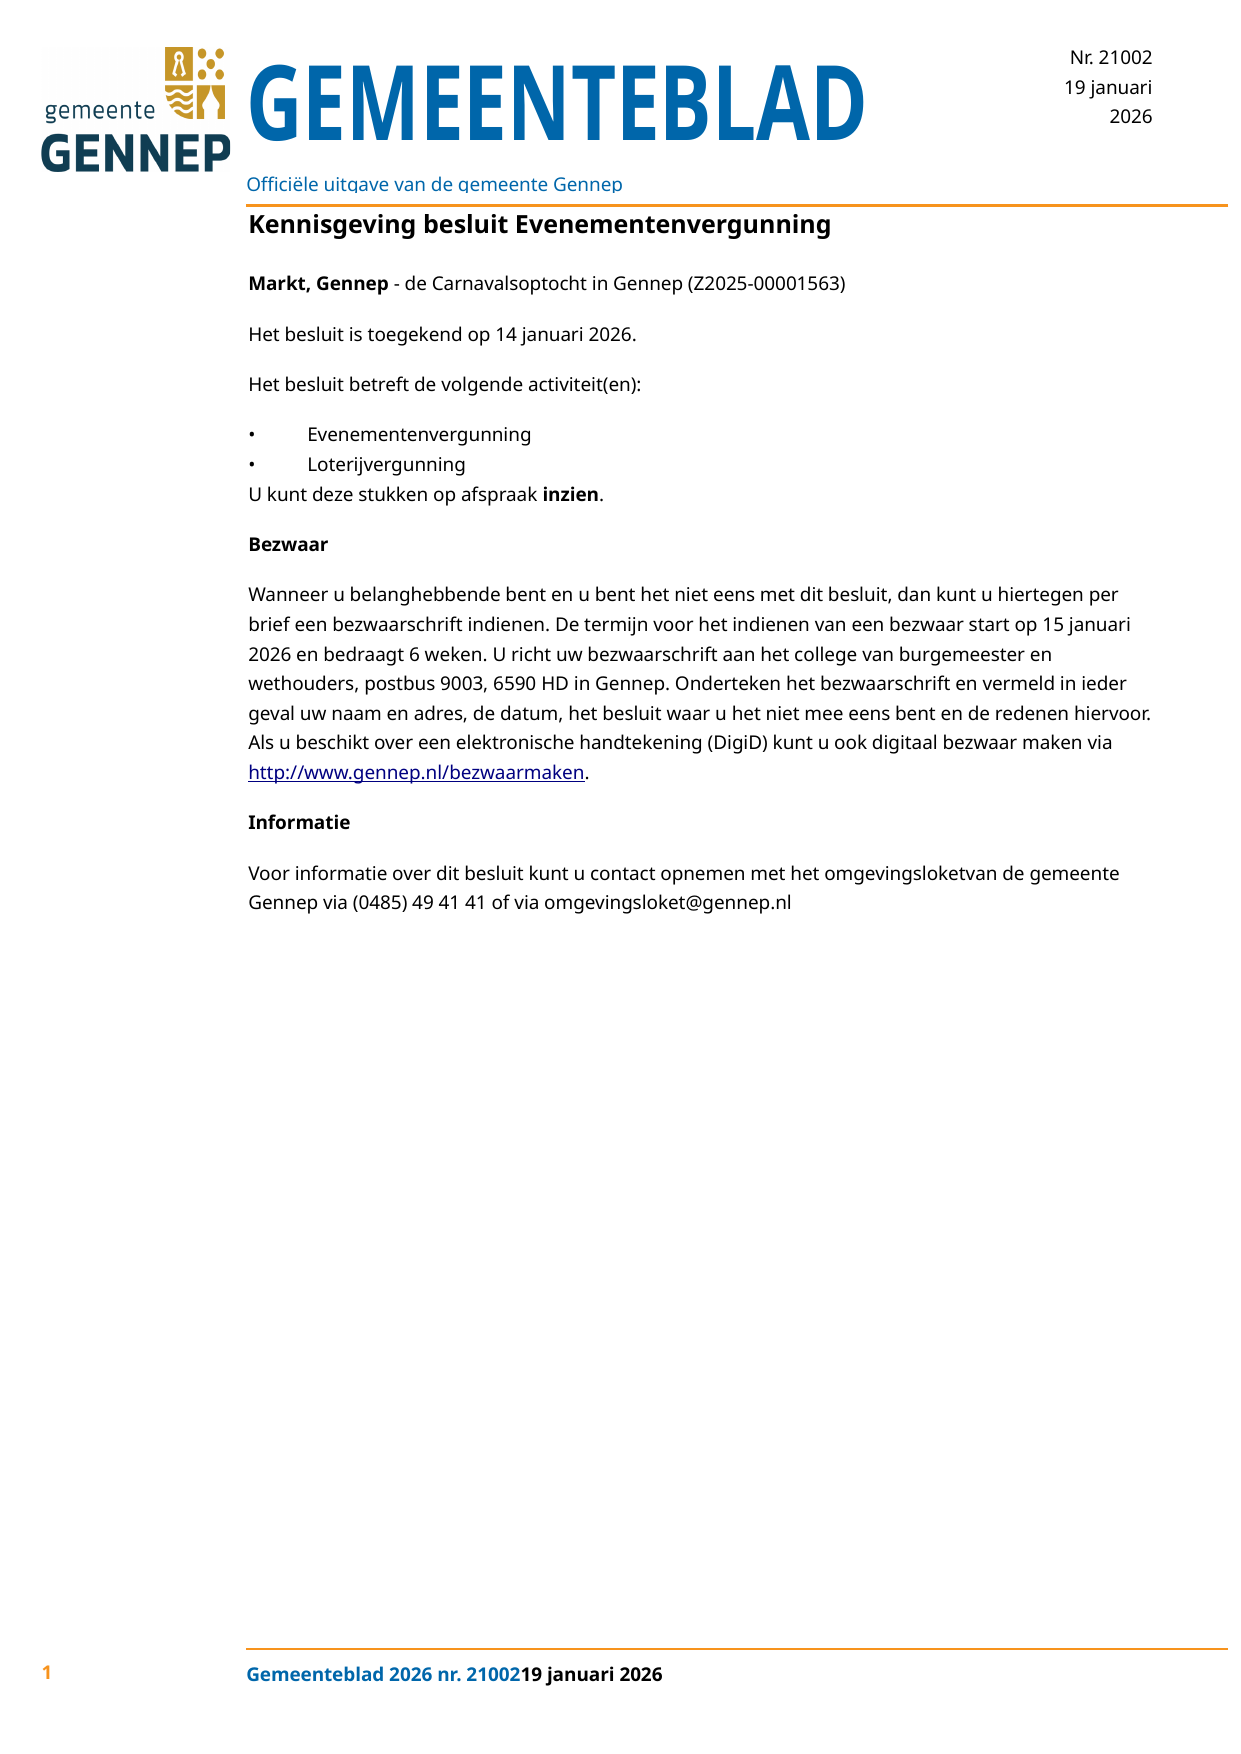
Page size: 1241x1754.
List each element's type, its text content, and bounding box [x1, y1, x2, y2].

text Het besluit is toegekend op 14 januari 2026. [248, 321, 1152, 346]
text Wanneer u belanghebbende bent en u bent het niet eens met dit besluit, dan kunt u hiertegen per brief een bezwaarschrift indienen. De termijn voor het indienen van een bezwaar start op 15 januari 2026 en bedraagt 6 weken. U richt uw bezwaarschrift aan het college van burgemeester en wethouders, postbus 9003, 6590 HD in Gennep. Onderteken het bezwaarschrift en vermeld in ieder geval uw naam en adres, de datum, het besluit waar u het niet mee eens bent en de redenen hiervoor. Als u beschikt over een elektronische handtekening (DigiD) kunt u ook digitaal bezwaar maken via http://www.gennep.nl/bezwaarmaken. [248, 582, 1152, 785]
text Informatie [248, 809, 1152, 835]
text Voor informatie over dit besluit kunt u contact opnemen met het omgevingsloketvan de gemeente Gennep via (0485) 49 41 41 of via omgevingsloket@gennep.nl [248, 860, 1152, 915]
text Het besluit betreft de volgende activiteit(en): [248, 371, 1152, 397]
text Kennisgeving besluit Evenementenvergunning [248, 207, 1152, 241]
picture [41, 47, 231, 172]
text Bezwaar [248, 531, 1152, 557]
text Markt, Gennep - de Carnavalsoptocht in Gennep (Z2025-00001563) [248, 270, 1152, 296]
list Loterijvergunning [248, 451, 1152, 477]
list Evenementenvergunning [248, 422, 1152, 447]
text U kunt deze stukken op afspraak inzien. [248, 481, 1152, 506]
